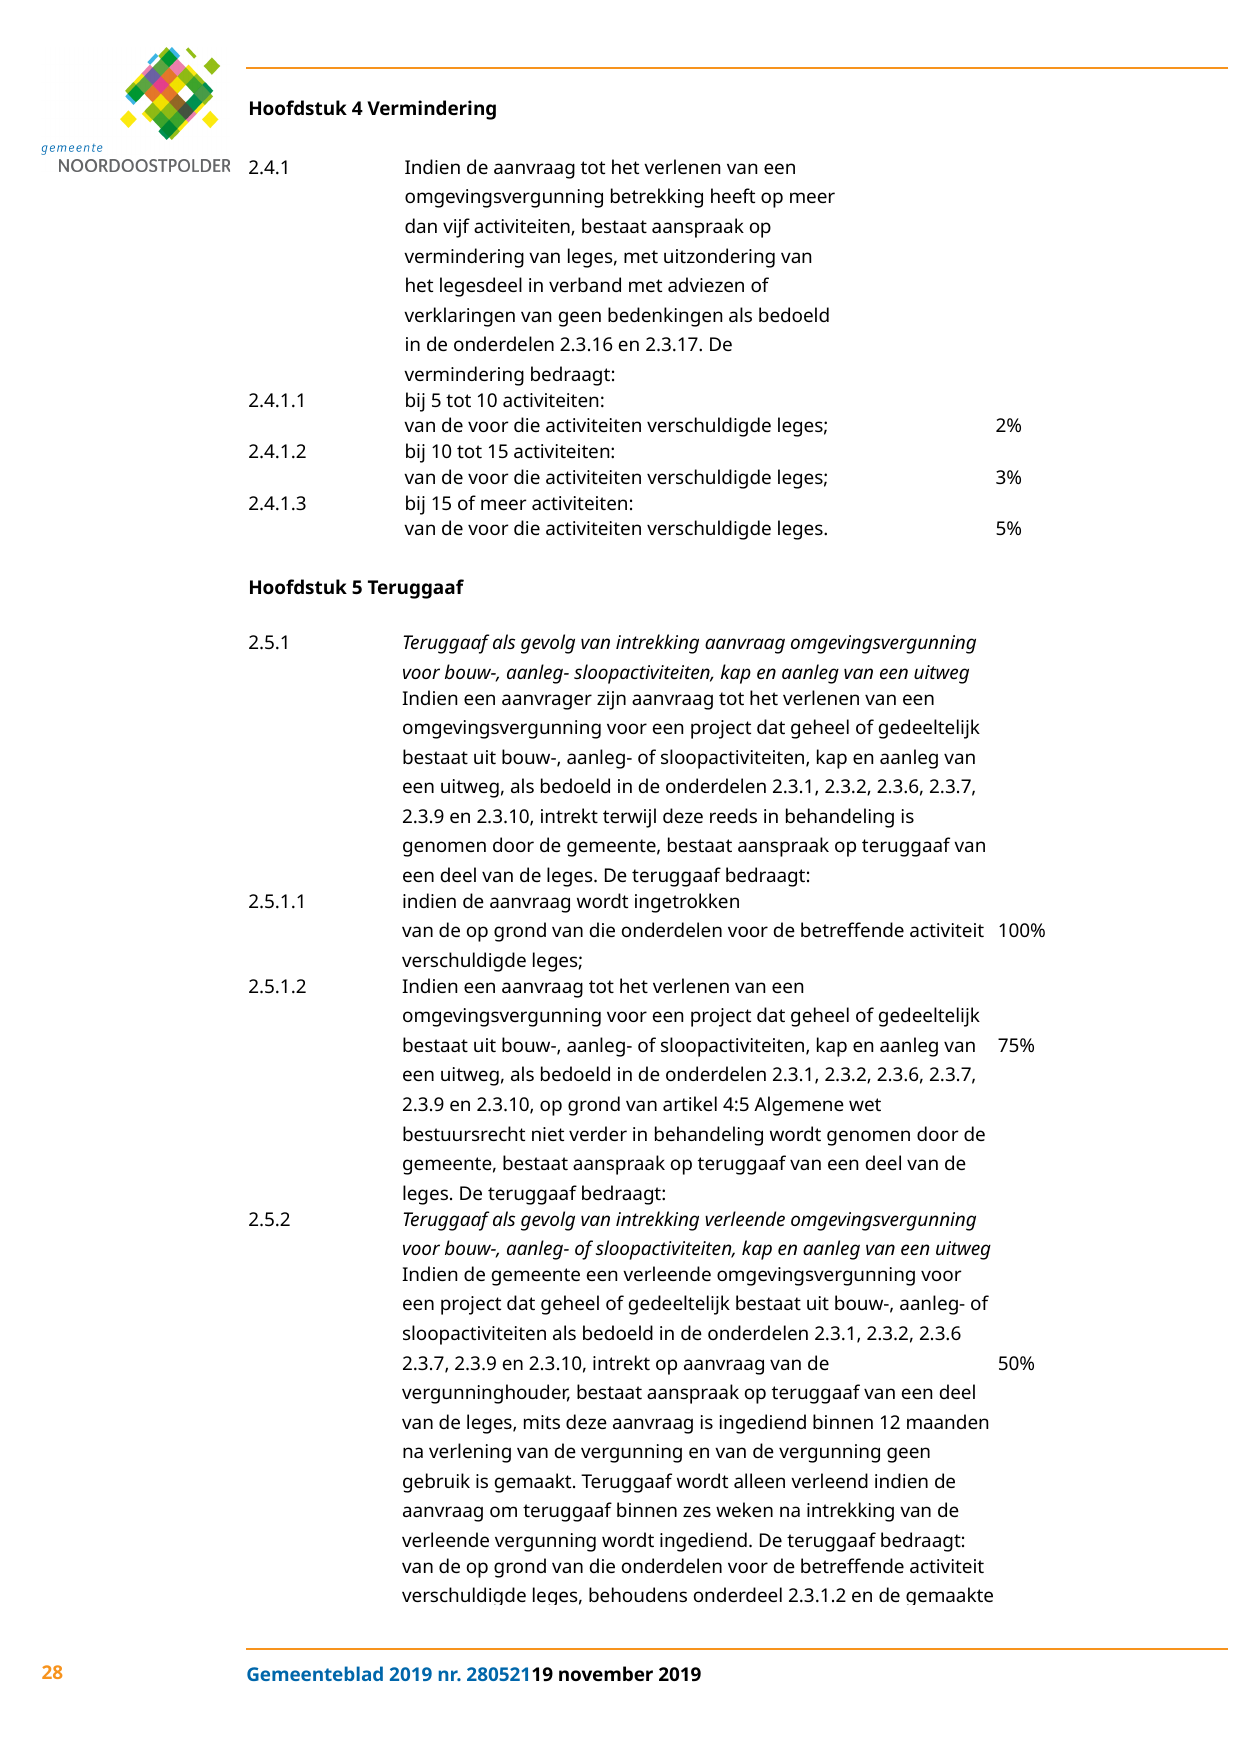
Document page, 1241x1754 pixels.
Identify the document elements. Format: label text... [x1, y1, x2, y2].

table_cell bij 5 tot 10 activiteiten: [404, 387, 839, 413]
table_cell [839, 464, 995, 490]
table_cell indien de aanvraag wordt ingetrokken van de op grond van die onderdelen voor de betreffende activiteit verschuldigde leges; [402, 888, 998, 973]
table_cell [998, 630, 1152, 685]
table_cell 75% [998, 973, 1152, 1206]
table_cell [248, 685, 402, 888]
picture [41, 47, 231, 172]
table_cell [998, 1553, 1152, 1604]
table_cell [998, 1206, 1152, 1261]
table_cell 50% [998, 1261, 1152, 1553]
table_cell [839, 438, 995, 464]
table_cell 2.5.1.1 [248, 888, 402, 973]
table_cell van de op grond van die onderdelen voor de betreffende activiteit verschuldigde leges, behoudens onderdeel 2.3.1.2 en de gemaakte [402, 1553, 998, 1604]
table_cell 100% [998, 888, 1152, 973]
table_cell Indien een aanvrager zijn aanvraag tot het verlenen van een omgevingsvergunning voor een project dat geheel of gedeeltelijk bestaat uit bouw-, aanleg- of sloopactiviteiten, kap en aanleg van een uitweg, als bedoeld in de onderdelen 2.3.1, 2.3.2, 2.3.6, 2.3.7, 2.3.9 en 2.3.10, intrekt terwijl deze reeds in behandeling is genomen door de gemeente, bestaat aanspraak op teruggaaf van een deel van de leges. De teruggaaf bedraagt: [402, 685, 998, 888]
table_cell [839, 516, 995, 541]
table_cell 2.4.1.1 [248, 387, 404, 413]
table_header 2.4.1 [248, 154, 404, 387]
table_cell [248, 1553, 402, 1604]
table_cell 2.5.1 [248, 630, 402, 685]
table_cell [839, 387, 995, 413]
table_cell van de voor die activiteiten verschuldigde leges; [404, 413, 839, 438]
table_cell Teruggaaf als gevolg van intrekking aanvraag omgevingsvergunning voor bouw-, aanleg- sloopactiviteiten, kap en aanleg van een uitweg [402, 630, 998, 685]
table_cell Indien een aanvraag tot het verlenen van een omgevingsvergunning voor een project dat geheel of gedeeltelijk bestaat uit bouw-, aanleg- of sloopactiviteiten, kap en aanleg van een uitweg, als bedoeld in de onderdelen 2.3.1, 2.3.2, 2.3.6, 2.3.7, 2.3.9 en 2.3.10, op grond van artikel 4:5 Algemene wet bestuursrecht niet verder in behandeling wordt genomen door de gemeente, bestaat aanspraak op teruggaaf van een deel van de leges. De teruggaaf bedraagt: [402, 973, 998, 1206]
text Hoofdstuk 4 Vermindering [248, 95, 1152, 121]
table_cell 2.5.2 [248, 1206, 402, 1261]
table_cell Indien de gemeente een verleende omgevingsvergunning voor een project dat geheel of gedeeltelijk bestaat uit bouw-, aanleg- of sloopactiviteiten als bedoeld in de onderdelen 2.3.1, 2.3.2, 2.3.6 2.3.7, 2.3.9 en 2.3.10, intrekt op aanvraag van de vergunninghouder, bestaat aanspraak op teruggaaf van een deel van de leges, mits deze aanvraag is ingediend binnen 12 maanden na verlening van de vergunning en van de vergunning geen gebruik is gemaakt. Teruggaaf wordt alleen verleend indien de aanvraag om teruggaaf binnen zes weken na intrekking van de verleende vergunning wordt ingediend. De teruggaaf bedraagt: [402, 1261, 998, 1553]
table_cell [995, 438, 1152, 464]
table_cell bij 15 of meer activiteiten: [404, 490, 839, 516]
table_cell [248, 464, 404, 490]
table_cell [839, 413, 995, 438]
table_cell 5% [995, 516, 1152, 541]
table_header Hoofdstuk 5 Teruggaaf [248, 574, 1152, 629]
table_header [839, 154, 995, 387]
table_cell Teruggaaf als gevolg van intrekking verleende omgevingsvergunning voor bouw-, aanleg- of sloopactiviteiten, kap en aanleg van een uitweg [402, 1206, 998, 1261]
table_header [995, 154, 1152, 387]
table_cell 3% [995, 464, 1152, 490]
table_cell 2.4.1.3 [248, 490, 404, 516]
table_cell van de voor die activiteiten verschuldigde leges; [404, 464, 839, 490]
table_cell [839, 490, 995, 516]
table_cell [998, 685, 1152, 888]
table_cell [248, 413, 404, 438]
table_header Indien de aanvraag tot het verlenen van een omgevingsvergunning betrekking heeft op meer dan vijf activiteiten, bestaat aanspraak op vermindering van leges, met uitzondering van het legesdeel in verband met adviezen of verklaringen van geen bedenkingen als bedoeld in de onderdelen 2.3.16 en 2.3.17. De vermindering bedraagt: [404, 154, 839, 387]
table_cell 2.4.1.2 [248, 438, 404, 464]
table_cell [995, 490, 1152, 516]
table_cell van de voor die activiteiten verschuldigde leges. [404, 516, 839, 541]
table_cell bij 10 tot 15 activiteiten: [404, 438, 839, 464]
table_cell [248, 516, 404, 541]
table_cell 2.5.1.2 [248, 973, 402, 1206]
table_cell [995, 387, 1152, 413]
table_cell 2% [995, 413, 1152, 438]
table_cell [248, 1261, 402, 1553]
